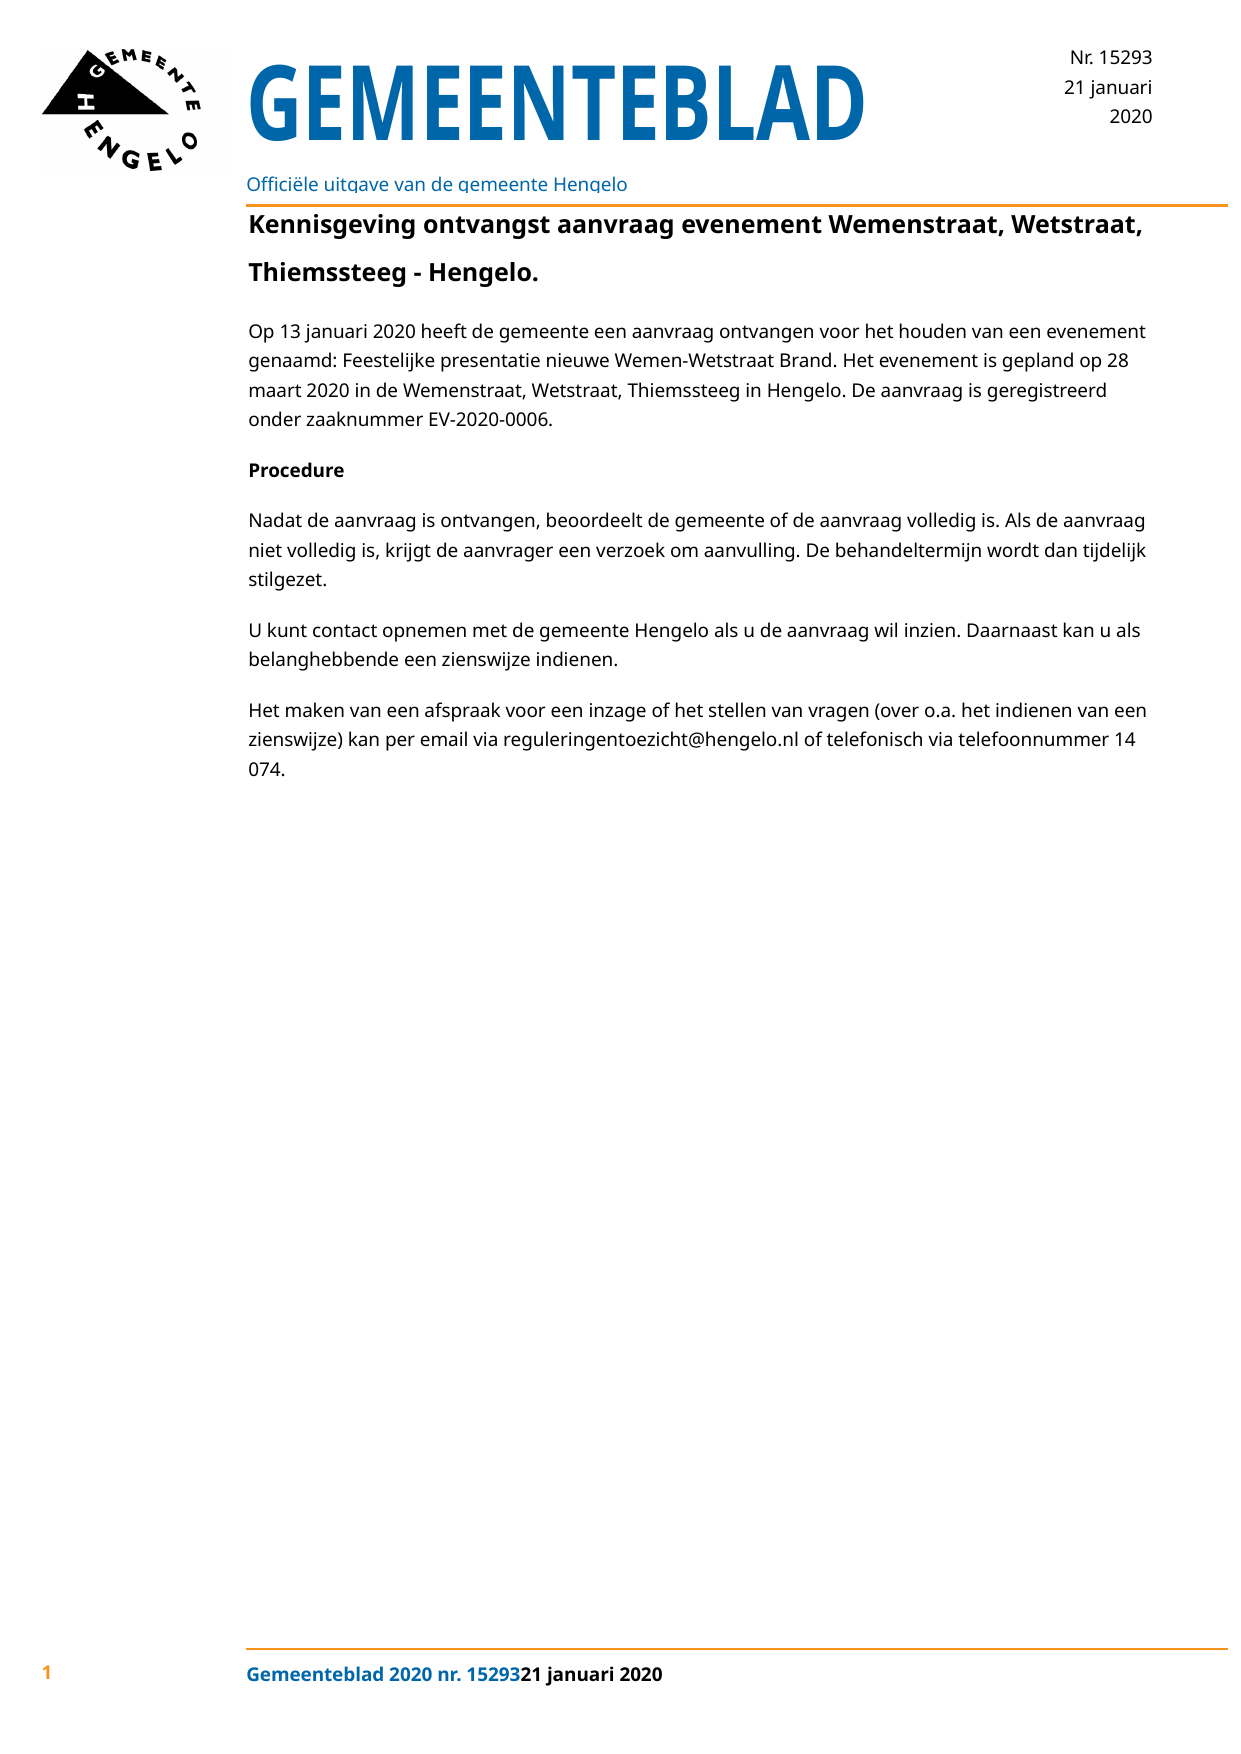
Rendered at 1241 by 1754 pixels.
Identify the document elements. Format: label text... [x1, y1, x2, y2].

text Op 13 januari 2020 heeft de gemeente een aanvraag ontvangen voor het houden van een evenement genaamd: Feestelijke presentatie nieuwe Wemen-Wetstraat Brand. Het evenement is gepland op 28 maart 2020 in de Wemenstraat, Wetstraat, Thiemssteeg in Hengelo. De aanvraag is geregistreerd onder zaaknummer EV-2020-0006. [248, 318, 1152, 432]
text Nadat de aanvraag is ontvangen, beoordeelt de gemeente of de aanvraag volledig is. Als de aanvraag niet volledig is, krijgt de aanvrager een verzoek om aanvulling. De behandeltermijn wordt dan tijdelijk stilgezet. [248, 507, 1152, 592]
text Het maken van een afspraak voor een inzage of het stellen van vragen (over o.a. het indienen van een zienswijze) kan per email via reguleringentoezicht@hengelo.nl of telefonisch via telefoonnummer 14 074. [248, 697, 1152, 782]
text U kunt contact opnemen met de gemeente Hengelo als u de aanvraag wil inzien. Daarnaast kan u als belanghebbende een zienswijze indienen. [248, 617, 1152, 672]
text Kennisgeving ontvangst aanvraag evenement Wemenstraat, Wetstraat, Thiemssteeg - Hengelo. [248, 207, 1152, 288]
picture [41, 47, 231, 172]
text Procedure [248, 457, 1152, 483]
